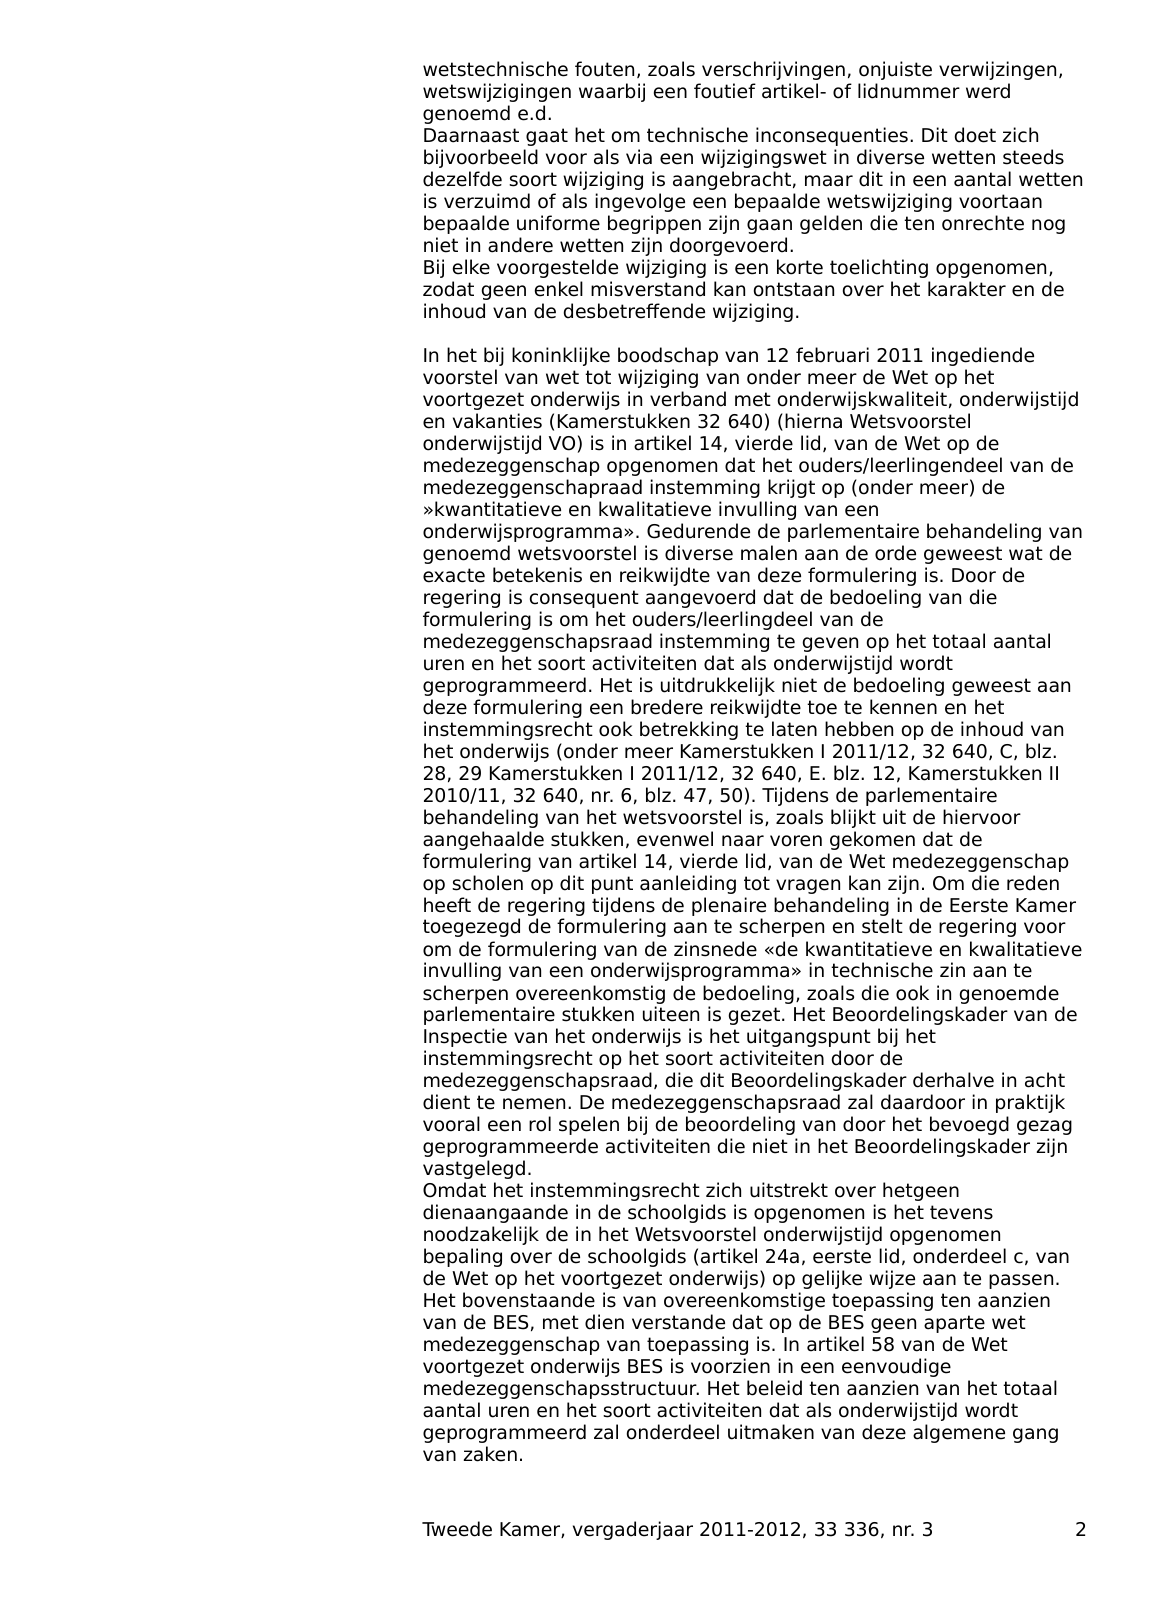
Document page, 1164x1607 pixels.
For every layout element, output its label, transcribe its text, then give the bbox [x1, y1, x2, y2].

text Daarnaast gaat het om technische inconsequenties. Dit doet zich bijvoorbeeld voor als via een wijzigingswet in diverse wetten steeds dezelfde soort wijziging is aangebracht, maar dit in een aantal wetten is verzuimd of als ingevolge een bepaalde wetswijziging voortaan bepaalde uniforme begrippen zijn gaan gelden die ten onrechte nog niet in andere wetten zijn doorgevoerd. [422, 125, 1087, 257]
text Omdat het instemmingsrecht zich uitstrekt over hetgeen dienaangaande in de schoolgids is opgenomen is het tevens noodzakelijk de in het Wetsvoorstel onderwijstijd opgenomen bepaling over de schoolgids (artikel 24a, eerste lid, onderdeel c, van de Wet op het voortgezet onderwijs) op gelijke wijze aan te passen. [422, 1180, 1087, 1290]
text In het bij koninklijke boodschap van 12 februari 2011 ingediende voorstel van wet tot wijziging van onder meer de Wet op het voortgezet onderwijs in verband met onderwijskwaliteit, onderwijstijd en vakanties (Kamerstukken 32 640) (hierna Wetsvoorstel onderwijstijd VO) is in artikel 14, vierde lid, van de Wet op de medezeggenschap opgenomen dat het ouders/leerlingendeel van de medezeggenschapraad instemming krijgt op (onder meer) de »kwantitatieve en kwalitatieve invulling van een onderwijsprogramma». Gedurende de parlementaire behandeling van genoemd wetsvoorstel is diverse malen aan de orde geweest wat de exacte betekenis en reikwijdte van deze formulering is. Door de regering is consequent aangevoerd dat de bedoeling van die formulering is om het ouders/leerlingdeel van de medezeggenschapsraad instemming te geven op het totaal aantal uren en het soort activiteiten dat als onderwijstijd wordt geprogrammeerd. Het is uitdrukkelijk niet de bedoeling geweest aan deze formulering een bredere reikwijdte toe te kennen en het instemmingsrecht ook betrekking te laten hebben op de inhoud van het onderwijs (onder meer Kamerstukken I 2011/12, 32 640, C, blz. 28, 29 Kamerstukken I 2011/12, 32 640, E. blz. 12, Kamerstukken II 2010/11, 32 640, nr. 6, blz. 47, 50). Tijdens de parlementaire behandeling van het wetsvoorstel is, zoals blijkt uit de hiervoor aangehaalde stukken, evenwel naar voren gekomen dat de formulering van artikel 14, vierde lid, van de Wet medezeggenschap op scholen op dit punt aanleiding tot vragen kan zijn. Om die reden heeft de regering tijdens de plenaire behandeling in de Eerste Kamer toegezegd de formulering aan te scherpen en stelt de regering voor om de formulering van de zinsnede «de kwantitatieve en kwalitatieve invulling van een onderwijsprogramma» in technische zin aan te scherpen overeenkomstig de bedoeling, zoals die ook in genoemde parlementaire stukken uiteen is gezet. Het Beoordelingskader van de Inspectie van het onderwijs is het uitgangspunt bij het instemmingsrecht op het soort activiteiten door de medezeggenschapsraad, die dit Beoordelingskader derhalve in acht dient te nemen. De medezeggenschapsraad zal daardoor in praktijk vooral een rol spelen bij de beoordeling van door het bevoegd gezag geprogrammeerde activiteiten die niet in het Beoordelingskader zijn vastgelegd. [422, 345, 1087, 1180]
text Het bovenstaande is van overeenkomstige toepassing ten aanzien van de BES, met dien verstande dat op de BES geen aparte wet medezeggenschap van toepassing is. In artikel 58 van de Wet voortgezet onderwijs BES is voorzien in een eenvoudige medezeggenschapsstructuur. Het beleid ten aanzien van het totaal aantal uren en het soort activiteiten dat als onderwijstijd wordt geprogrammeerd zal onderdeel uitmaken van deze algemene gang van zaken. [422, 1290, 1087, 1466]
text Bij elke voorgestelde wijziging is een korte toelichting opgenomen, zodat geen enkel misverstand kan ontstaan over het karakter en de inhoud van de desbetreffende wijziging. [422, 257, 1087, 323]
text wetstechnische fouten, zoals verschrijvingen, onjuiste verwijzingen, wetswijzigingen waarbij een foutief artikel- of lidnummer werd genoemd e.d. [422, 59, 1087, 125]
